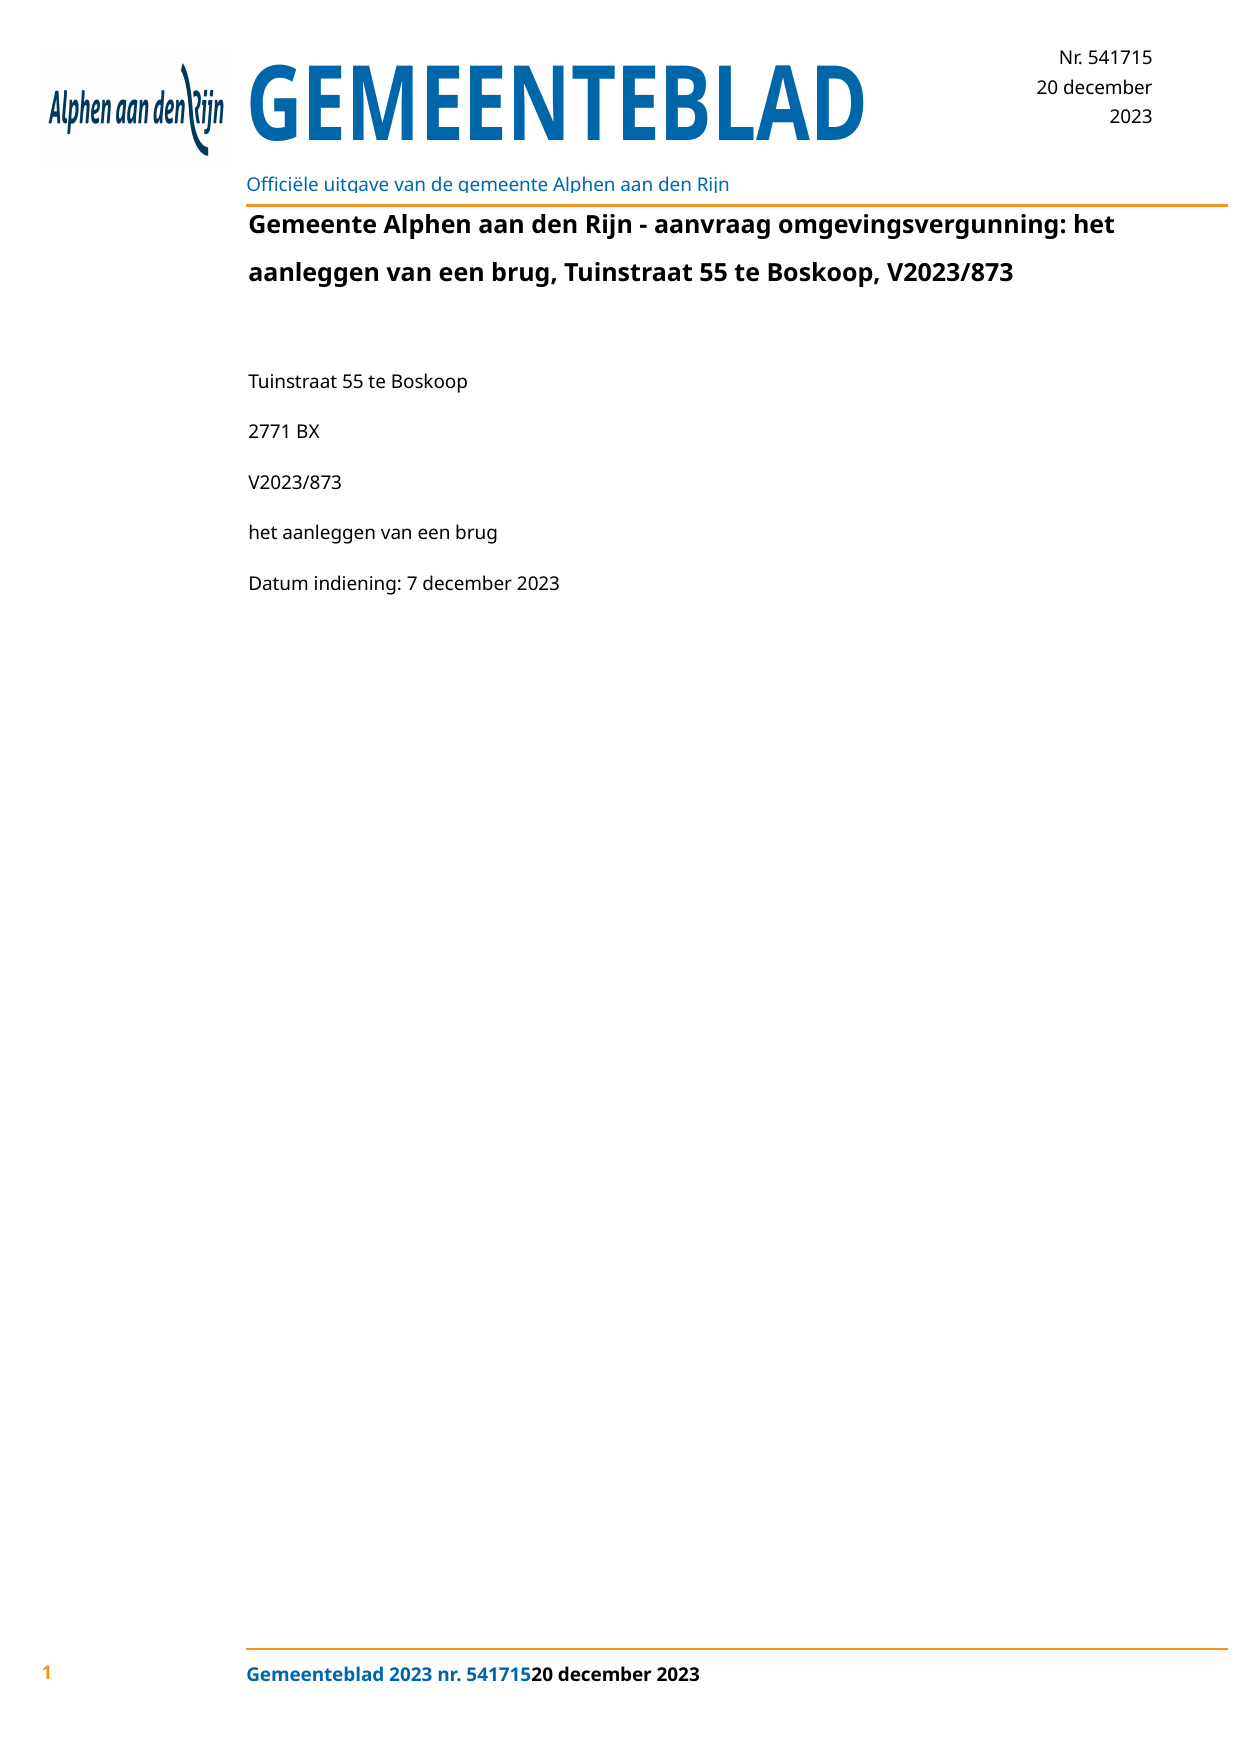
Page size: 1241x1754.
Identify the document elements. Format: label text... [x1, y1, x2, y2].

text Gemeente Alphen aan den Rijn - aanvraag omgevingsvergunning: het aanleggen van een brug, Tuinstraat 55 te Boskoop, V2023/873 [248, 207, 1152, 288]
text 2771 BX [248, 419, 1152, 444]
picture [41, 47, 231, 172]
text Tuinstraat 55 te Boskoop [248, 368, 1152, 394]
text het aanleggen van een brug [248, 519, 1152, 545]
text Datum indiening: 7 december 2023 [248, 570, 1152, 596]
text V2023/873 [248, 469, 1152, 495]
